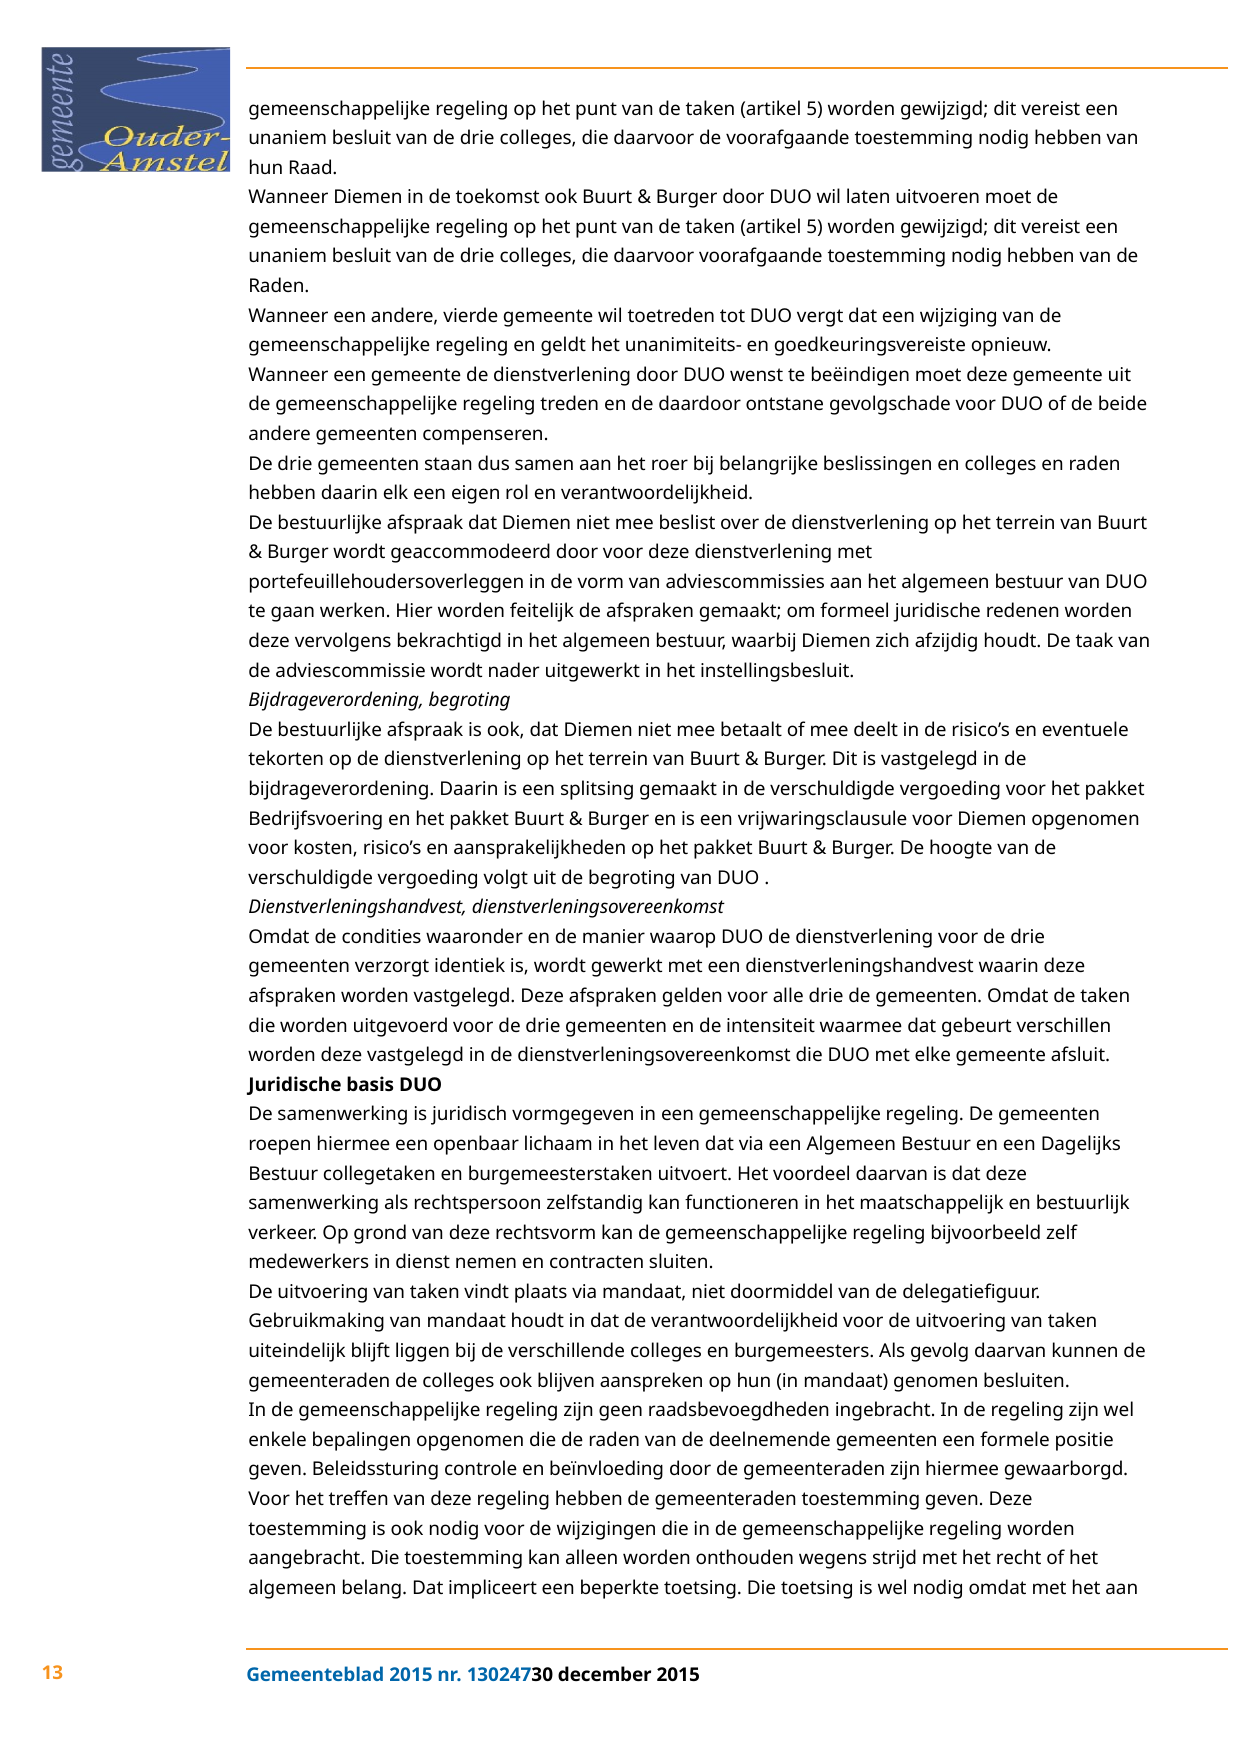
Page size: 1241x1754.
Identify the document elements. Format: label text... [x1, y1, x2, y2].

picture [41, 47, 231, 172]
text Wanneer een gemeente de dienstverlening door DUO wenst te beëindigen moet deze gemeente uit de gemeenschappelijke regeling treden en de daardoor ontstane gevolgschade voor DUO of de beide andere gemeenten compenseren. [248, 361, 1152, 446]
text Dienstverleningshandvest, dienstverleningsovereenkomst [248, 893, 1152, 919]
text De bestuurlijke afspraak dat Diemen niet mee beslist over de dienstverlening op het terrein van Buurt & Burger wordt geaccommodeerd door voor deze dienstverlening met portefeuillehoudersoverleggen in de vorm van adviescommissies aan het algemeen bestuur van DUO te gaan werken. Hier worden feitelijk de afspraken gemaakt; om formeel juridische redenen worden deze vervolgens bekrachtigd in het algemeen bestuur, waarbij Diemen zich afzijdig houdt. De taak van de adviescommissie wordt nader uitgewerkt in het instellingsbesluit. [248, 509, 1152, 683]
text Juridische basis DUO [248, 1071, 1152, 1097]
text Wanneer een andere, vierde gemeente wil toetreden tot DUO vergt dat een wijziging van de gemeenschappelijke regeling en geldt het unanimiteits- en goedkeuringsvereiste opnieuw. [248, 302, 1152, 357]
text Wanneer Diemen in de toekomst ook Buurt & Burger door DUO wil laten uitvoeren moet de gemeenschappelijke regeling op het punt van de taken (artikel 5) worden gewijzigd; dit vereist een unaniem besluit van de drie colleges, die daarvoor voorafgaande toestemming nodig hebben van de Raden. [248, 183, 1152, 298]
text De drie gemeenten staan dus samen aan het roer bij belangrijke beslissingen en colleges en raden hebben daarin elk een eigen rol en verantwoordelijkheid. [248, 450, 1152, 505]
text In de gemeenschappelijke regeling zijn geen raadsbevoegdheden ingebracht. In de regeling zijn wel enkele bepalingen opgenomen die de raden van de deelnemende gemeenten een formele positie geven. Beleidssturing controle en beïnvloeding door de gemeenteraden zijn hiermee gewaarborgd. [248, 1396, 1152, 1481]
text Bijdrageverordening, begroting [248, 686, 1152, 712]
text De uitvoering van taken vindt plaats via mandaat, niet doormiddel van de delegatiefiguur. Gebruikmaking van mandaat houdt in dat de verantwoordelijkheid voor de uitvoering van taken uiteindelijk blijft liggen bij de verschillende colleges en burgemeesters. Als gevolg daarvan kunnen de gemeenteraden de colleges ook blijven aanspreken op hun (in mandaat) genomen besluiten. [248, 1278, 1152, 1393]
text gemeenschappelijke regeling op het punt van de taken (artikel 5) worden gewijzigd; dit vereist een unaniem besluit van de drie colleges, die daarvoor de voorafgaande toestemming nodig hebben van hun Raad. [248, 95, 1152, 180]
text De bestuurlijke afspraak is ook, dat Diemen niet mee betaalt of mee deelt in de risico’s en eventuele tekorten op de dienstverlening op het terrein van Buurt & Burger. Dit is vastgelegd in de bijdrageverordening. Daarin is een splitsing gemaakt in de verschuldigde vergoeding voor het pakket Bedrijfsvoering en het pakket Buurt & Burger en is een vrijwaringsclausule voor Diemen opgenomen voor kosten, risico’s en aansprakelijkheden op het pakket Buurt & Burger. De hoogte van de verschuldigde vergoeding volgt uit de begroting van DUO . [248, 716, 1152, 890]
text Omdat de condities waaronder en de manier waarop DUO de dienstverlening voor de drie gemeenten verzorgt identiek is, wordt gewerkt met een dienstverleningshandvest waarin deze afspraken worden vastgelegd. Deze afspraken gelden voor alle drie de gemeenten. Omdat de taken die worden uitgevoerd voor de drie gemeenten en de intensiteit waarmee dat gebeurt verschillen worden deze vastgelegd in de dienstverleningsovereenkomst die DUO met elke gemeente afsluit. [248, 923, 1152, 1067]
text De samenwerking is juridisch vormgegeven in een gemeenschappelijke regeling. De gemeenten roepen hiermee een openbaar lichaam in het leven dat via een Algemeen Bestuur en een Dagelijks Bestuur collegetaken en burgemeesterstaken uitvoert. Het voordeel daarvan is dat deze samenwerking als rechtspersoon zelfstandig kan functioneren in het maatschappelijk en bestuurlijk verkeer. Op grond van deze rechtsvorm kan de gemeenschappelijke regeling bijvoorbeeld zelf medewerkers in dienst nemen en contracten sluiten. [248, 1101, 1152, 1274]
text Voor het treffen van deze regeling hebben de gemeenteraden toestemming geven. Deze toestemming is ook nodig voor de wijzigingen die in de gemeenschappelijke regeling worden aangebracht. Die toestemming kan alleen worden onthouden wegens strijd met het recht of het algemeen belang. Dat impliceert een beperkte toetsing. Die toetsing is wel nodig omdat met het aan [248, 1485, 1152, 1600]
